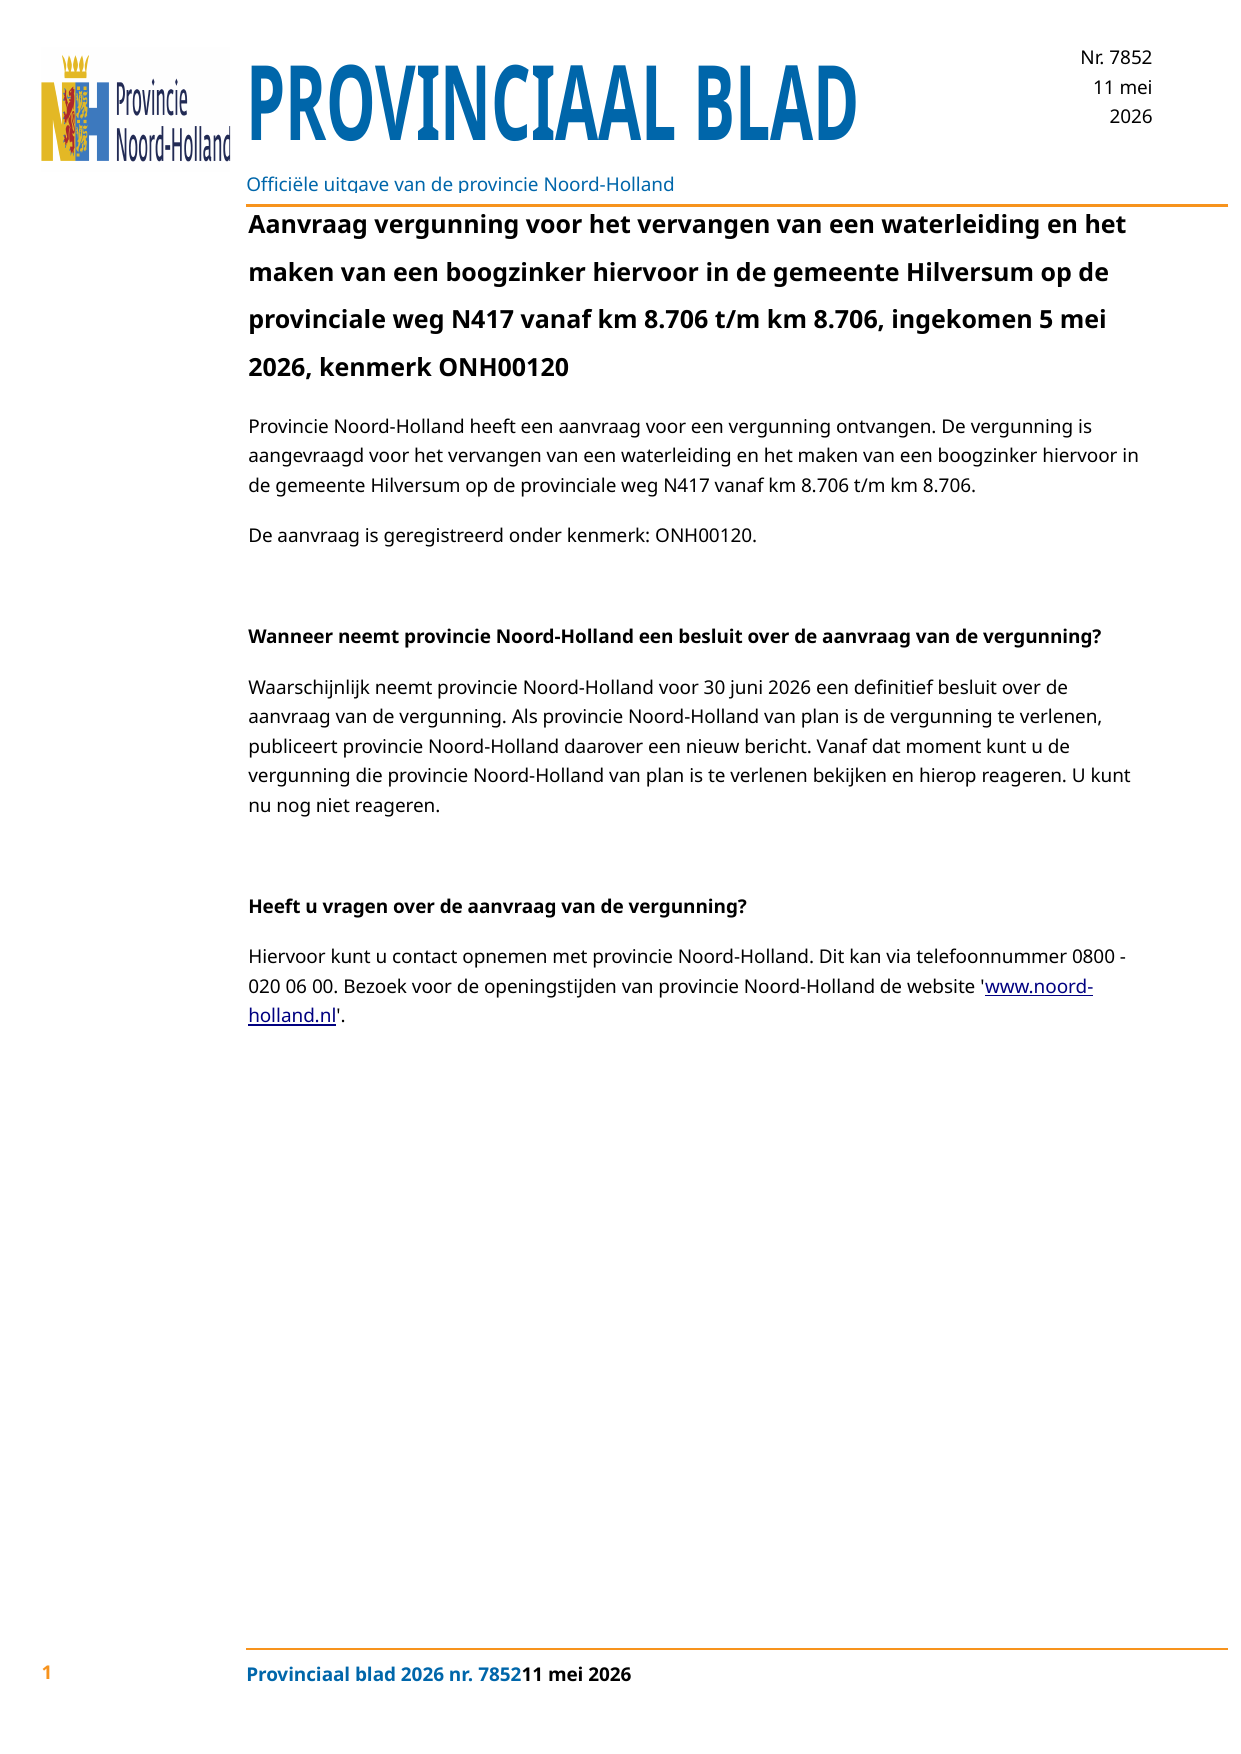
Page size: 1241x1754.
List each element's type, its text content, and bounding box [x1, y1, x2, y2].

text Waarschijnlijk neemt provincie Noord-Holland voor 30 juni 2026 een definitief besluit over de aanvraag van de vergunning. Als provincie Noord-Holland van plan is de vergunning te verlenen, publiceert provincie Noord-Holland daarover een nieuw bericht. Vanaf dat moment kunt u de vergunning die provincie Noord-Holland van plan is te verlenen bekijken en hierop reageren. U kunt nu nog niet reageren. [248, 674, 1152, 818]
text Heeft u vragen over de aanvraag van de vergunning? [248, 893, 1152, 919]
text Provincie Noord-Holland heeft een aanvraag voor een vergunning ontvangen. De vergunning is aangevraagd voor het vervangen van een waterleiding en het maken van een boogzinker hiervoor in de gemeente Hilversum op de provinciale weg N417 vanaf km 8.706 t/m km 8.706. [248, 413, 1152, 498]
text Aanvraag vergunning voor het vervangen van een waterleiding en het maken van een boogzinker hiervoor in de gemeente Hilversum op de provinciale weg N417 vanaf km 8.706 t/m km 8.706, ingekomen 5 mei 2026, kenmerk ONH00120 [248, 207, 1152, 384]
text Wanneer neemt provincie Noord-Holland een besluit over de aanvraag van de vergunning? [248, 623, 1152, 649]
picture [41, 47, 231, 172]
text De aanvraag is geregistreerd onder kenmerk: ONH00120. [248, 523, 1152, 548]
text Hiervoor kunt u contact opnemen met provincie Noord-Holland. Dit kan via telefoonnummer 0800 - 020 06 00. Bezoek voor de openingstijden van provincie Noord-Holland de website 'www.noord-holland.nl'. [248, 943, 1152, 1028]
